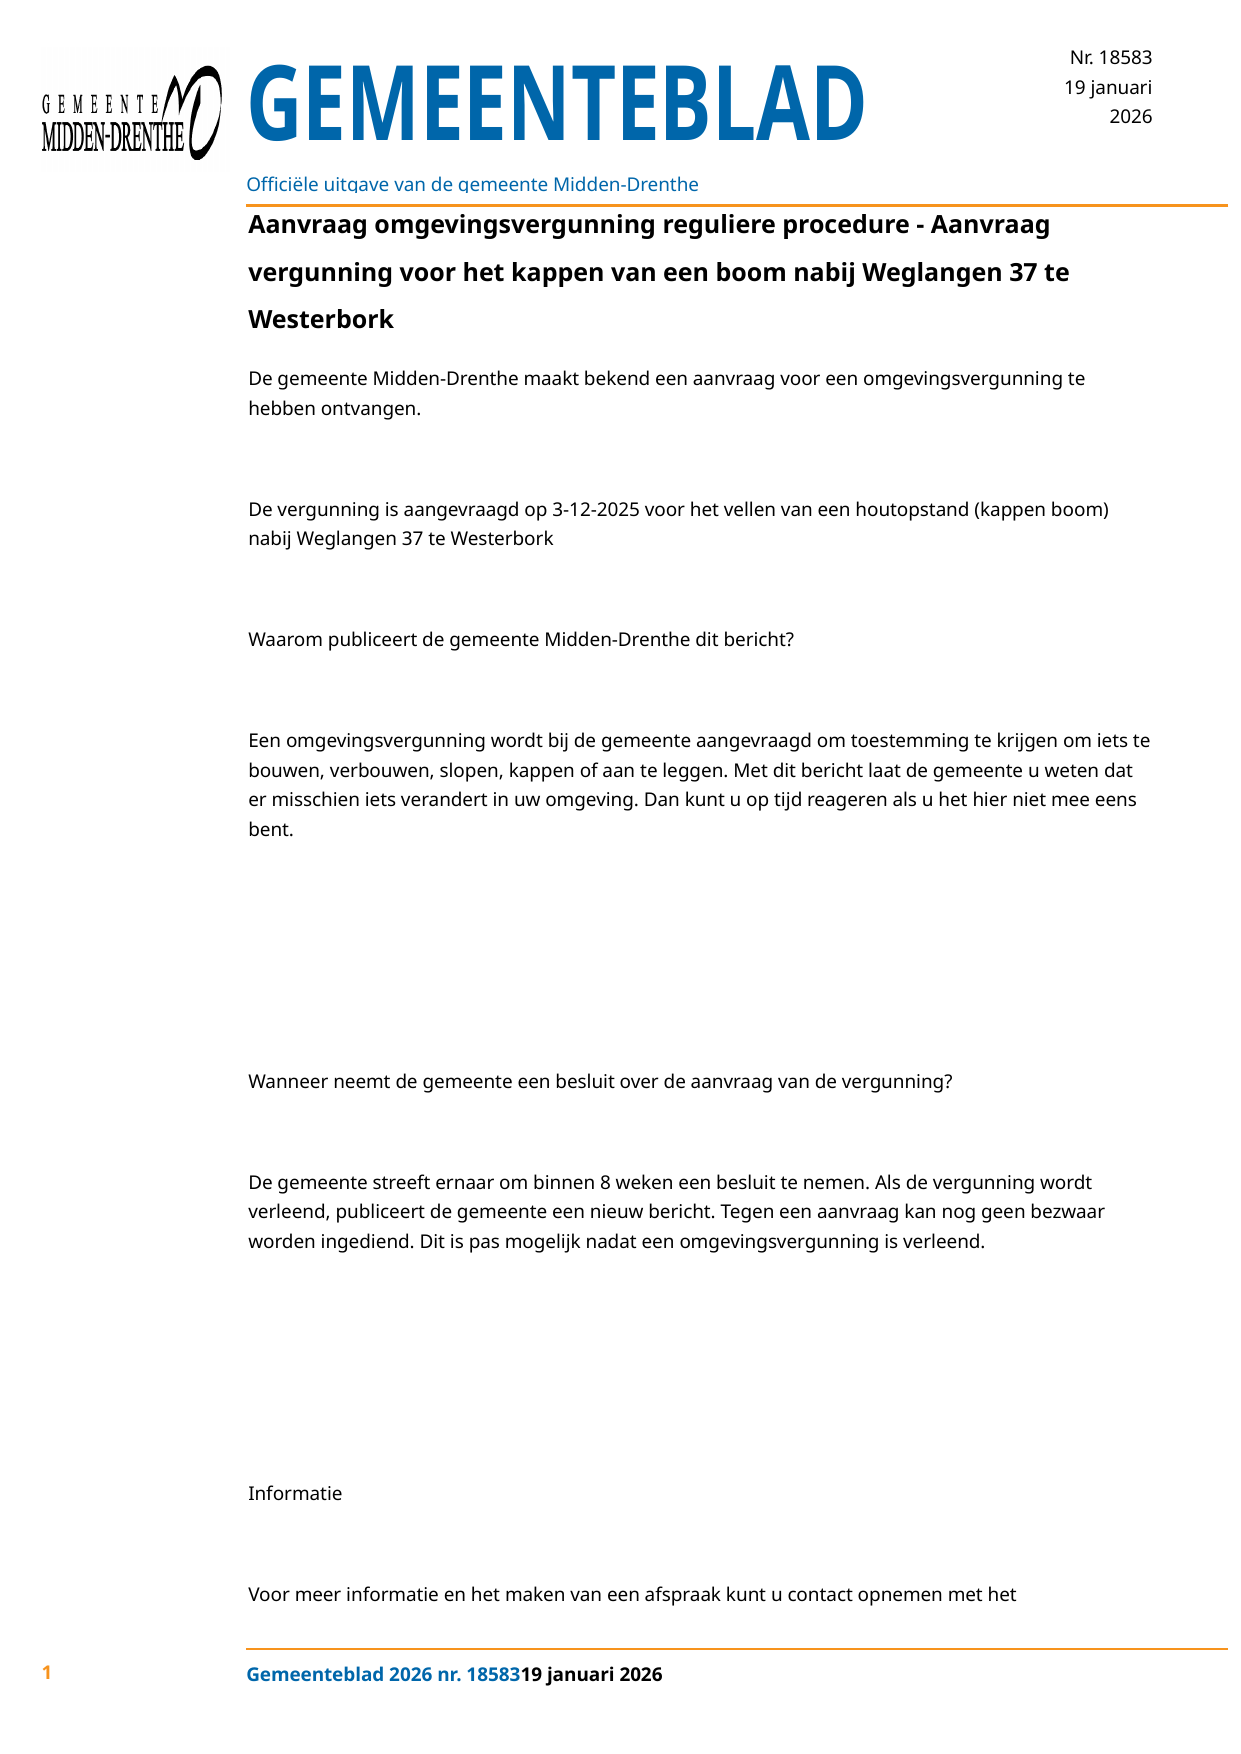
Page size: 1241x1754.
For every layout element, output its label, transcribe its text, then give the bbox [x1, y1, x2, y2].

text De gemeente streeft ernaar om binnen 8 weken een besluit te nemen. Als de vergunning wordt verleend, publiceert de gemeente een nieuw bericht. Tegen een aanvraag kan nog geen bezwaar worden ingediend. Dit is pas mogelijk nadat een omgevingsvergunning is verleend. [248, 1169, 1152, 1254]
text Informatie [248, 1480, 1152, 1506]
text Waarom publiceert de gemeente Midden-Drenthe dit bericht? [248, 626, 1152, 652]
text Aanvraag omgevingsvergunning reguliere procedure - Aanvraag vergunning voor het kappen van een boom nabij Weglangen 37 te Westerbork [248, 207, 1152, 336]
text De gemeente Midden-Drenthe maakt bekend een aanvraag voor een omgevingsvergunning te hebben ontvangen. [248, 366, 1152, 421]
text Voor meer informatie en het maken van een afspraak kunt u contact opnemen met het [248, 1581, 1152, 1607]
text Wanneer neemt de gemeente een besluit over de aanvraag van de vergunning? [248, 1068, 1152, 1094]
picture [41, 47, 231, 172]
text De vergunning is aangevraagd op 3-12-2025 voor het vellen van een houtopstand (kappen boom) nabij Weglangen 37 te Westerbork [248, 496, 1152, 551]
text Een omgevingsvergunning wordt bij de gemeente aangevraagd om toestemming te krijgen om iets te bouwen, verbouwen, slopen, kappen of aan te leggen. Met dit bericht laat de gemeente u weten dat er misschien iets verandert in uw omgeving. Dan kunt u op tijd reageren als u het hier niet mee eens bent. [248, 727, 1152, 842]
